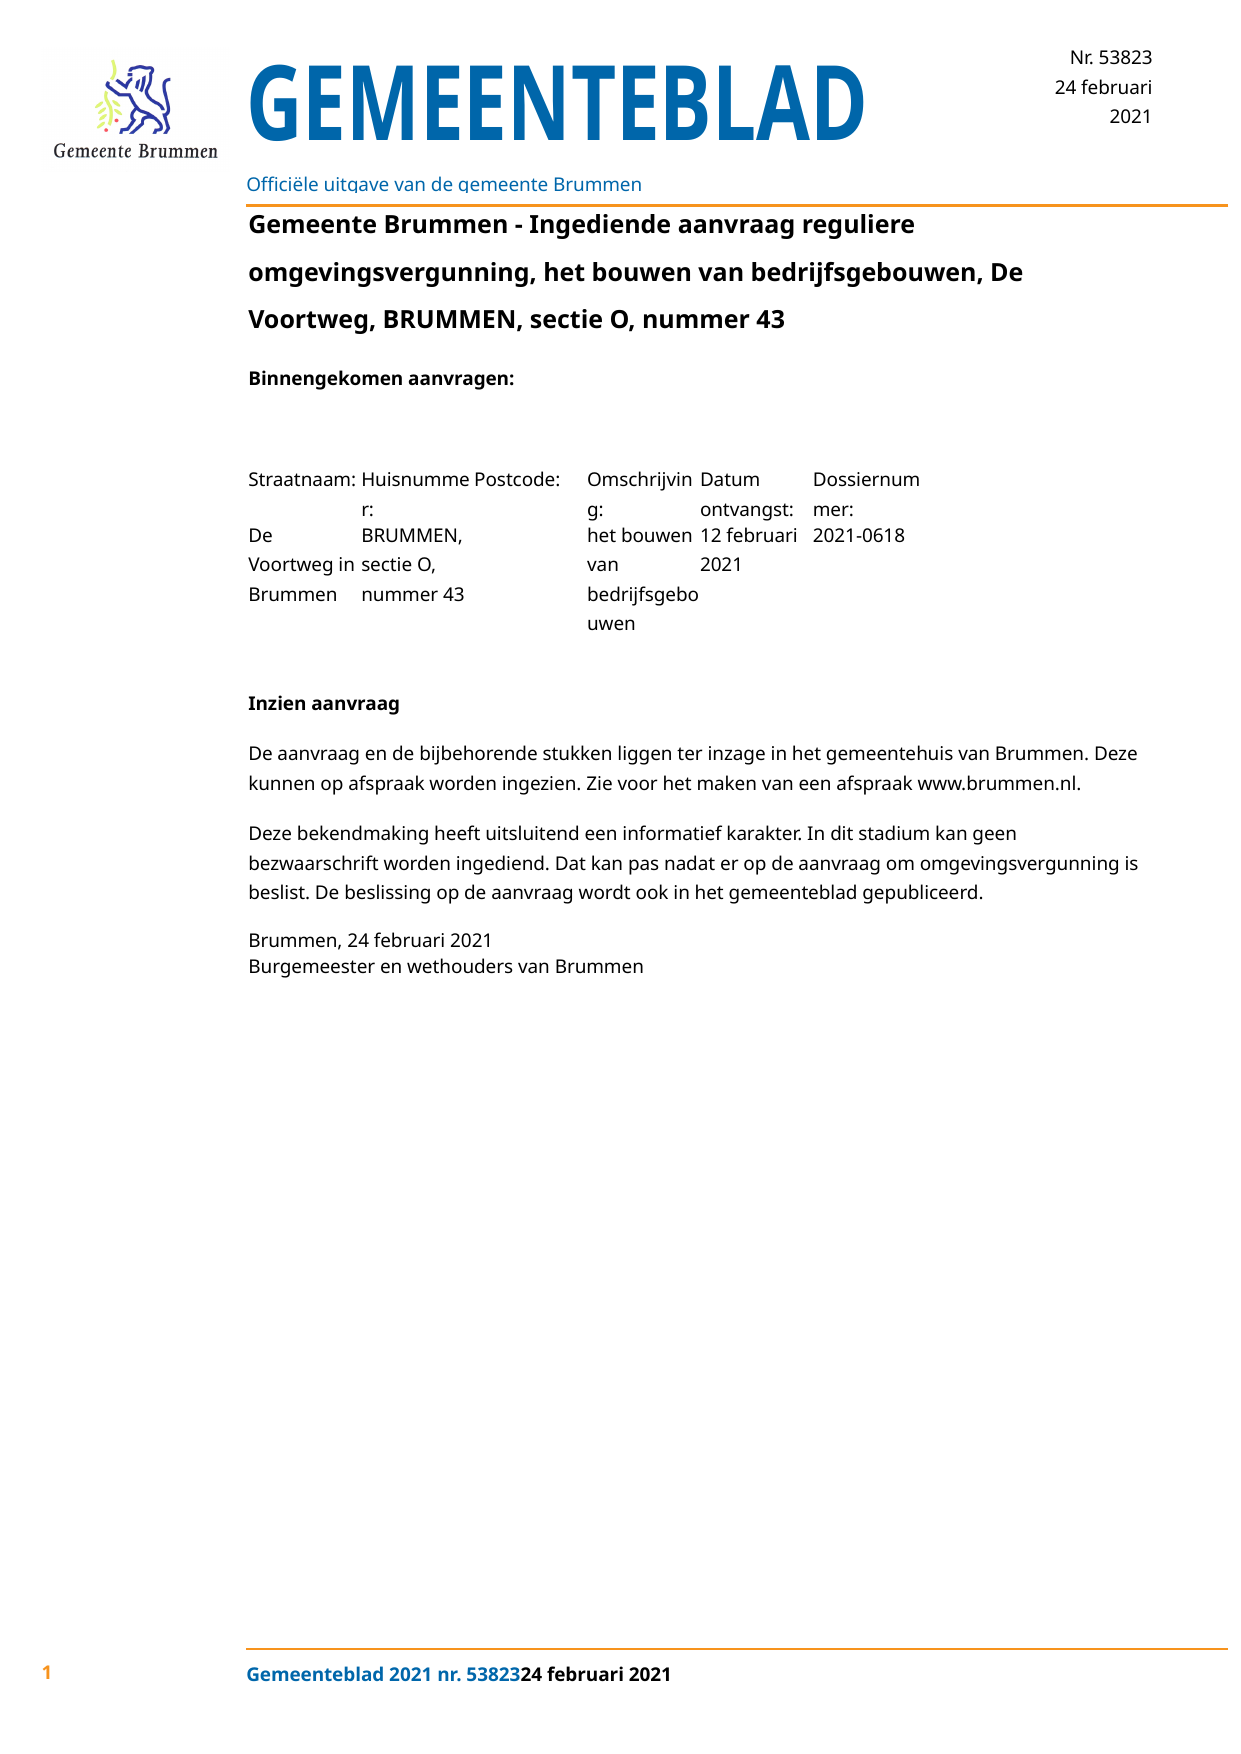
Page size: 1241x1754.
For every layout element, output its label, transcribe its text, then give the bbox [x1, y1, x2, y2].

table_cell De Voortweg in Brummen [248, 522, 361, 636]
table_cell 12 februari 2021 [700, 522, 813, 636]
text Brummen, 24 februari 2021 [248, 927, 1152, 953]
table_cell [926, 522, 1038, 636]
text Burgemeester en wethouders van Brummen [248, 953, 1152, 979]
table_header Omschrijving: [587, 466, 700, 522]
text Inzien aanvraag [248, 690, 1152, 716]
table_header Straatnaam: [248, 466, 361, 522]
picture [41, 47, 231, 172]
table_cell 2021-0618 [813, 522, 926, 636]
text De aanvraag en de bijbehorende stukken liggen ter inzage in het gemeentehuis van Brummen. Deze kunnen op afspraak worden ingezien. Zie voor het maken van een afspraak www.brummen.nl. [248, 740, 1152, 796]
table_header Dossiernummer: [813, 466, 926, 522]
text Binnengekomen aanvragen: [248, 366, 1152, 391]
table_header Postcode: [474, 466, 587, 522]
table_header [926, 466, 1038, 522]
table_cell [1039, 522, 1152, 636]
table_header [1039, 466, 1152, 522]
table_cell BRUMMEN, sectie O, nummer 43 [361, 522, 474, 636]
text Gemeente Brummen - Ingediende aanvraag reguliere omgevingsvergunning, het bouwen van bedrijfsgebouwen, De Voortweg, BRUMMEN, sectie O, nummer 43 [248, 207, 1152, 336]
table_header Huisnummer: [361, 466, 474, 522]
table_header Datum ontvangst: [700, 466, 813, 522]
text Deze bekendmaking heeft uitsluitend een informatief karakter. In dit stadium kan geen bezwaarschrift worden ingediend. Dat kan pas nadat er op de aanvraag om omgevingsvergunning is beslist. De beslissing op de aanvraag wordt ook in het gemeenteblad gepubliceerd. [248, 820, 1152, 905]
table_cell [474, 522, 587, 636]
table_cell het bouwen van bedrijfsgebouwen [587, 522, 700, 636]
